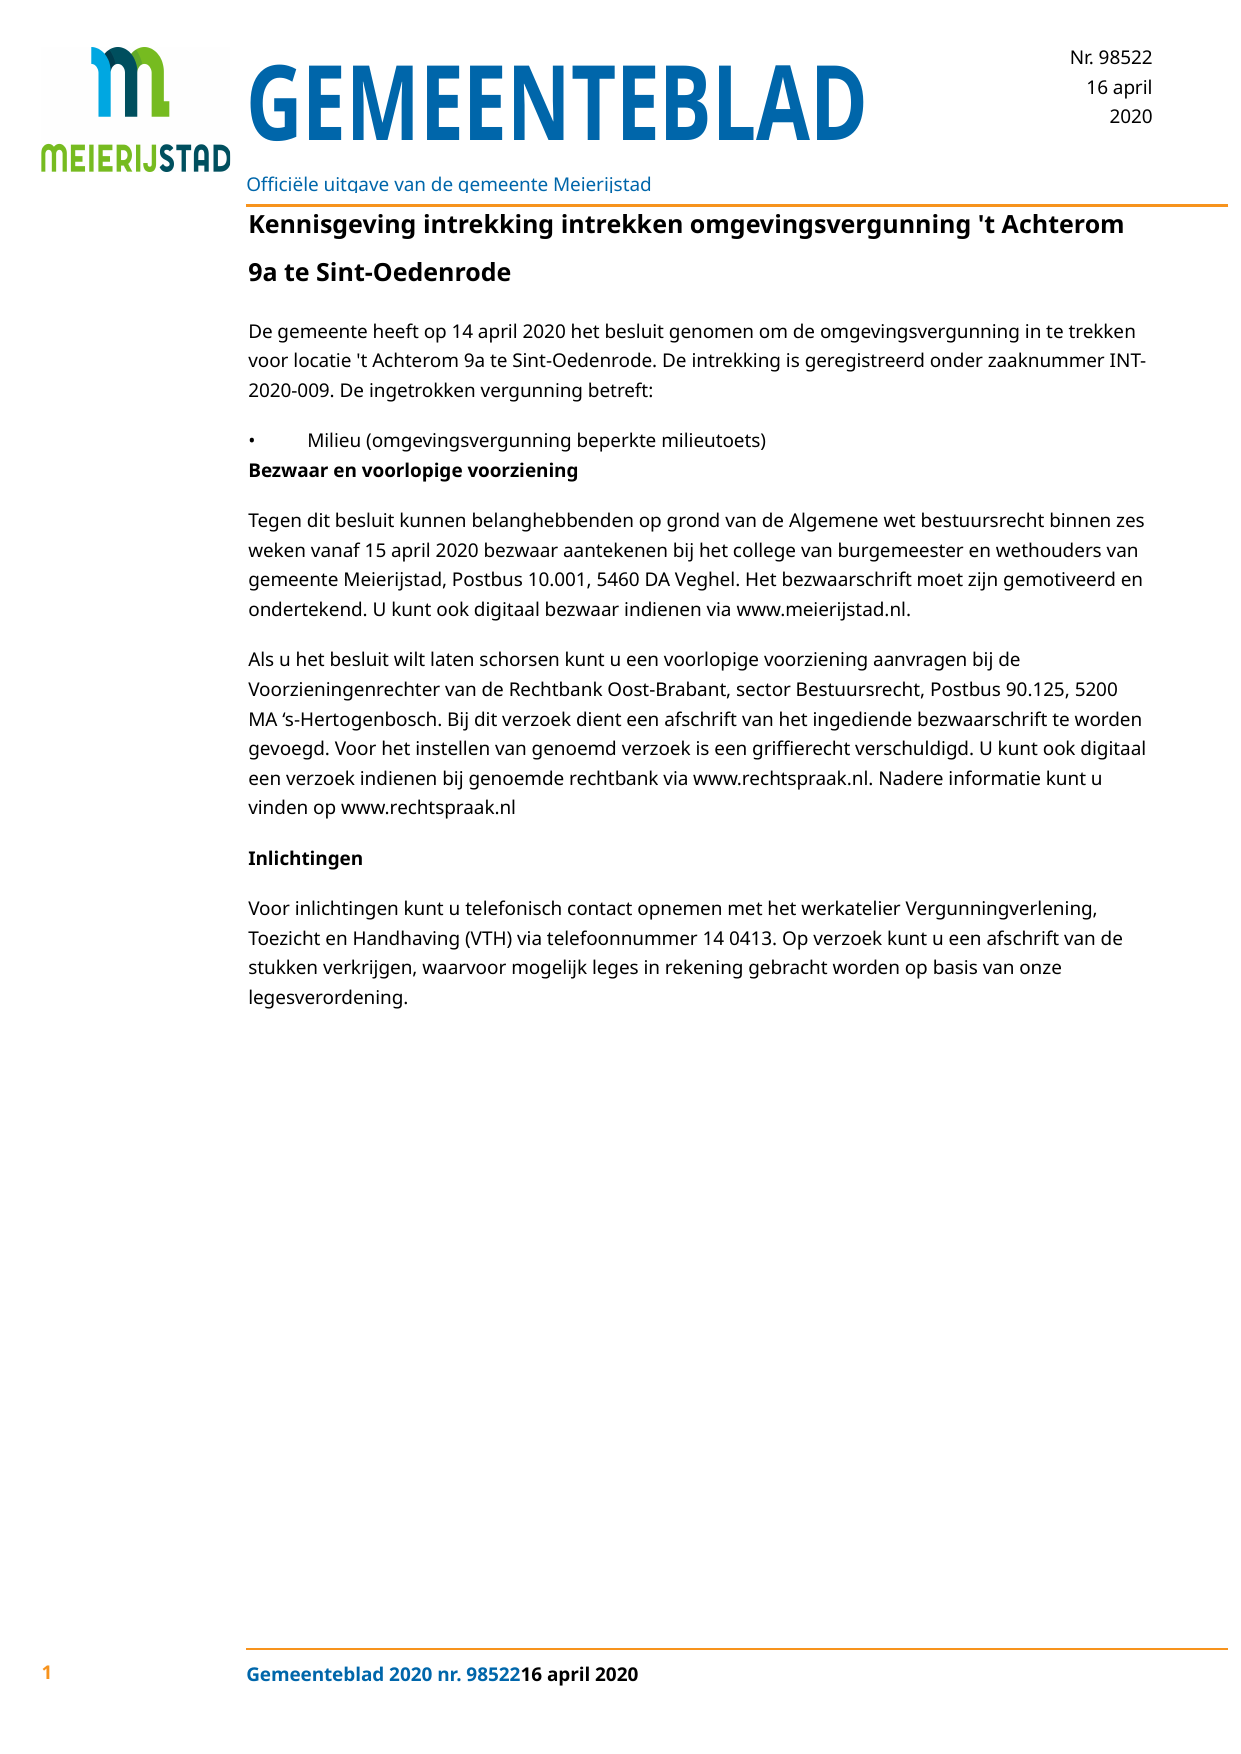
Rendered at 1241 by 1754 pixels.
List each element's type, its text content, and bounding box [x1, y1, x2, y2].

text Tegen dit besluit kunnen belanghebbenden op grond van de Algemene wet bestuursrecht binnen zes weken vanaf 15 april 2020 bezwaar aantekenen bij het college van burgemeester en wethouders van gemeente Meierijstad, Postbus 10.001, 5460 DA Veghel. Het bezwaarschrift moet zijn gemotiveerd en ondertekend. U kunt ook digitaal bezwaar indienen via www.meierijstad.nl. [248, 507, 1152, 622]
text Als u het besluit wilt laten schorsen kunt u een voorlopige voorziening aanvragen bij de Voorzieningenrechter van de Rechtbank Oost-Brabant, sector Bestuursrecht, Postbus 90.125, 5200 MA ‘s-Hertogenbosch. Bij dit verzoek dient een afschrift van het ingediende bezwaarschrift te worden gevoegd. Voor het instellen van genoemd verzoek is een griffierecht verschuldigd. U kunt ook digitaal een verzoek indienen bij genoemde rechtbank via www.rechtspraak.nl. Nadere informatie kunt u vinden op www.rechtspraak.nl [248, 647, 1152, 820]
text Voor inlichtingen kunt u telefonisch contact opnemen met het werkatelier Vergunningverlening, Toezicht en Handhaving (VTH) via telefoonnummer 14 0413. Op verzoek kunt u een afschrift van de stukken verkrijgen, waarvoor mogelijk leges in rekening gebracht worden op basis van onze legesverordening. [248, 895, 1152, 1010]
text De gemeente heeft op 14 april 2020 het besluit genomen om de omgevingsvergunning in te trekken voor locatie 't Achterom 9a te Sint-Oedenrode. De intrekking is geregistreerd onder zaaknummer INT-2020-009. De ingetrokken vergunning betreft: [248, 318, 1152, 403]
text Inlichtingen [248, 845, 1152, 871]
text Kennisgeving intrekking intrekken omgevingsvergunning 't Achterom 9a te Sint-Oedenrode [248, 207, 1152, 288]
text Bezwaar en voorlopige voorziening [248, 457, 1152, 483]
picture [41, 47, 231, 172]
list Milieu (omgevingsvergunning beperkte milieutoets) [248, 427, 1152, 453]
